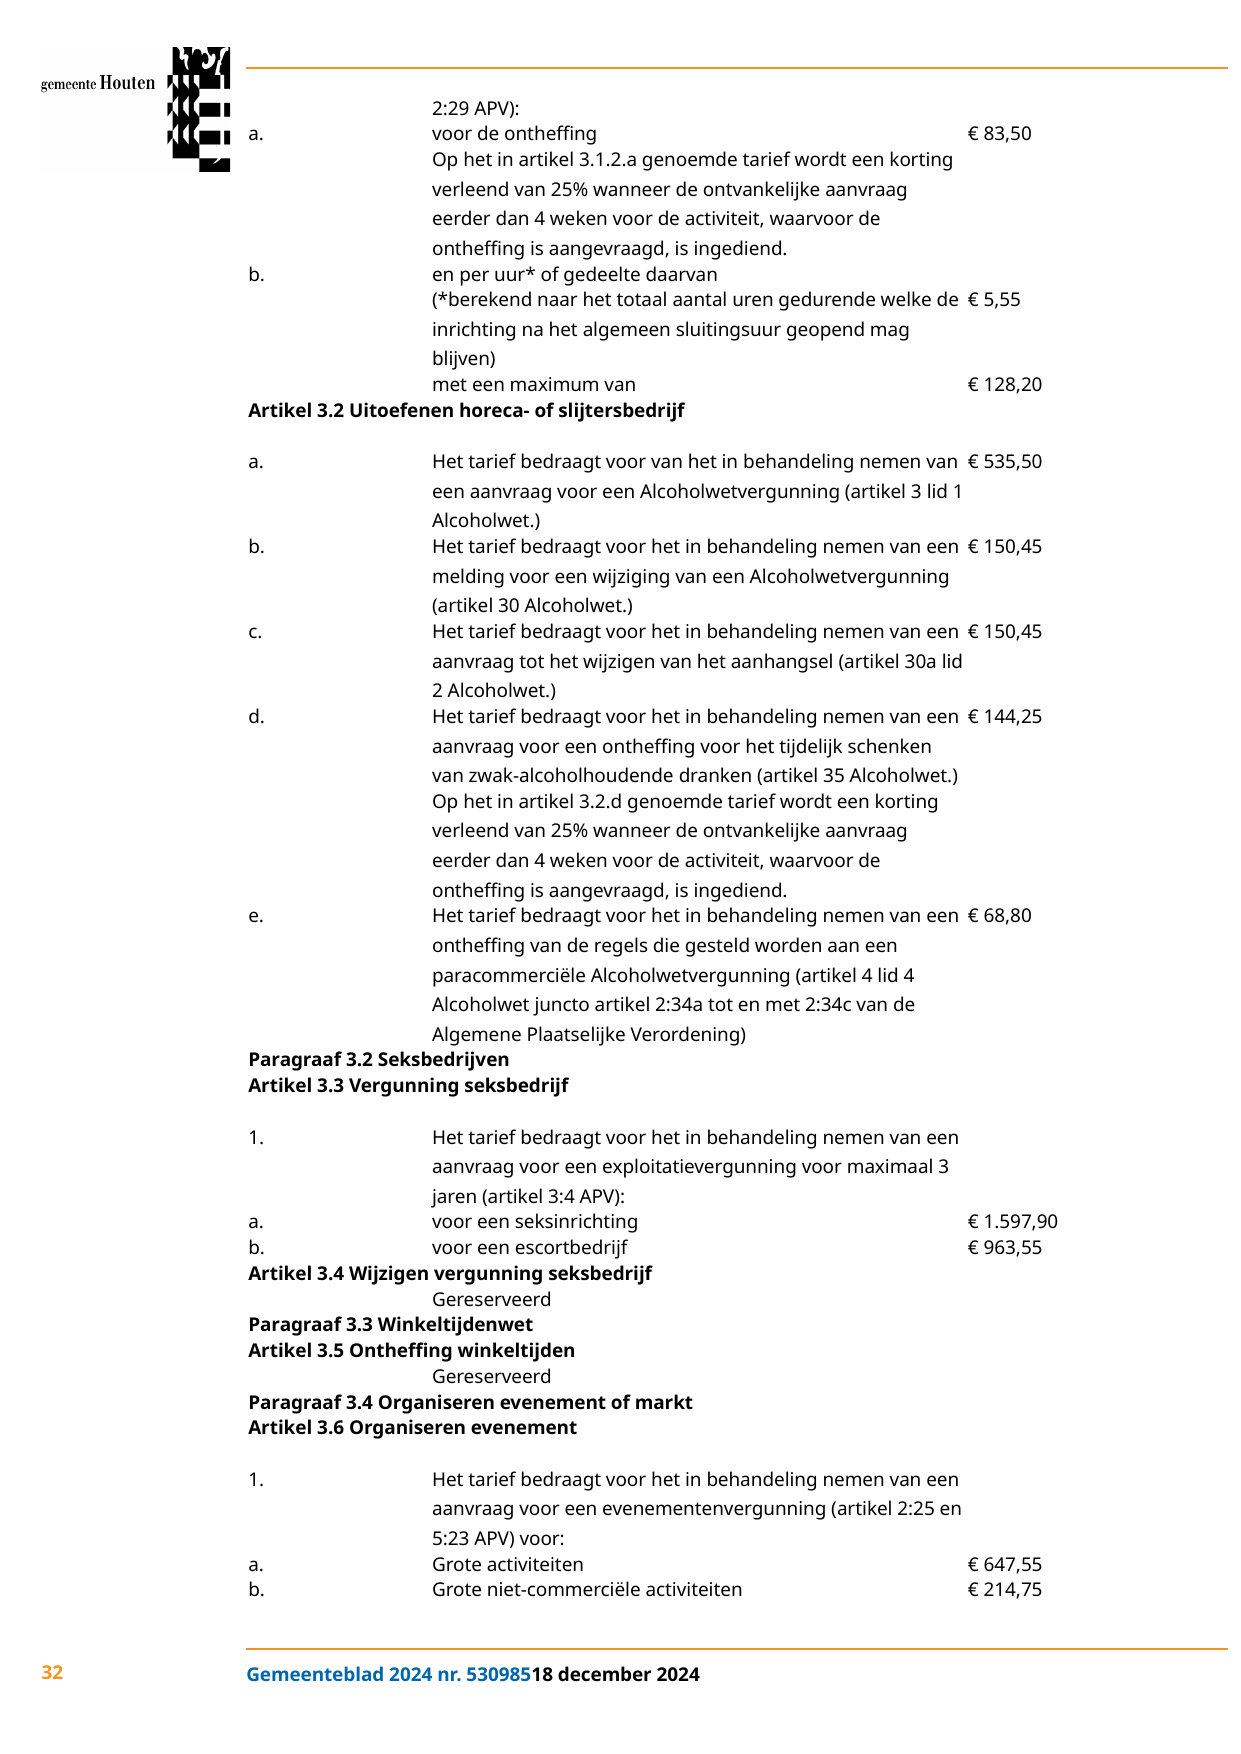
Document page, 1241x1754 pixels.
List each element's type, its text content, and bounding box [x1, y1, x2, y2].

table_cell [248, 371, 432, 397]
table_cell Grote activiteiten [432, 1551, 968, 1577]
table_cell [248, 1363, 432, 1389]
table_cell € 535,50 [968, 449, 1152, 533]
table_cell [248, 95, 432, 121]
table_cell b. [248, 1577, 432, 1602]
table_cell c. [248, 618, 432, 703]
table_cell Artikel 3.3 Vergunning seksbedrijf [248, 1073, 1152, 1098]
table_cell [968, 1363, 1152, 1389]
table_cell voor een seksinrichting [432, 1209, 968, 1234]
table_cell en per uur* of gedeelte daarvan [432, 261, 968, 286]
table_cell [248, 286, 432, 371]
table_cell [248, 146, 432, 261]
table_cell Paragraaf 3.3 Winkeltijdenwet [248, 1312, 1152, 1337]
table_cell Gereserveerd [432, 1286, 968, 1312]
table_cell Artikel 3.4 Wijzigen vergunning seksbedrijf [248, 1260, 1152, 1286]
table_cell [248, 1440, 432, 1466]
table_cell [968, 261, 1152, 286]
table_cell b. [248, 534, 432, 618]
table_cell € 214,75 [968, 1577, 1152, 1602]
table_cell [248, 423, 432, 448]
table_cell [968, 1286, 1152, 1312]
table_cell Grote niet-commerciële activiteiten [432, 1577, 968, 1602]
table_cell [968, 146, 1152, 261]
table_cell 1. [248, 1124, 432, 1209]
table_cell [968, 1098, 1152, 1124]
table_cell [248, 788, 432, 903]
table_cell 1. [248, 1466, 432, 1551]
table_cell [432, 423, 968, 448]
table_cell 2:29 APV): [432, 95, 968, 121]
table_cell € 5,55 [968, 286, 1152, 371]
table_cell a. [248, 449, 432, 533]
table_cell Op het in artikel 3.1.2.a genoemde tarief wordt een korting verleend van 25% wanneer de ontvankelijke aanvraag eerder dan 4 weken voor de activiteit, waarvoor de ontheffing is aangevraagd, is ingediend. [432, 146, 968, 261]
table_cell b. [248, 261, 432, 286]
table_cell [968, 1124, 1152, 1209]
table_cell Artikel 3.6 Organiseren evenement [248, 1415, 1152, 1440]
table_cell € 83,50 [968, 121, 1152, 146]
table_cell Paragraaf 3.4 Organiseren evenement of markt [248, 1389, 1152, 1414]
picture [41, 47, 231, 172]
table_cell € 144,25 [968, 703, 1152, 788]
table_cell a. [248, 1209, 432, 1234]
table_cell € 150,45 [968, 618, 1152, 703]
table_cell Paragraaf 3.2 Seksbedrijven [248, 1047, 1152, 1072]
table_cell [968, 95, 1152, 121]
table_cell Het tarief bedraagt voor het in behandeling nemen van een melding voor een wijziging van een Alcoholwetvergunning (artikel 30 Alcoholwet.) [432, 534, 968, 618]
table_cell [432, 1440, 968, 1466]
table_cell voor een escortbedrijf [432, 1235, 968, 1260]
table_cell Op het in artikel 3.2.d genoemde tarief wordt een korting verleend van 25% wanneer de ontvankelijke aanvraag eerder dan 4 weken voor de activiteit, waarvoor de ontheffing is aangevraagd, is ingediend. [432, 788, 968, 903]
table_cell a. [248, 121, 432, 146]
table_cell Gereserveerd [432, 1363, 968, 1389]
table_cell [432, 1098, 968, 1124]
table_cell (*berekend naar het totaal aantal uren gedurende welke de inrichting na het algemeen sluitingsuur geopend mag blijven) [432, 286, 968, 371]
table_cell [968, 1440, 1152, 1466]
table_cell Artikel 3.5 Ontheffing winkeltijden [248, 1338, 1152, 1363]
table_cell voor de ontheffing [432, 121, 968, 146]
table_cell Het tarief bedraagt voor het in behandeling nemen van een aanvraag voor een exploitatievergunning voor maximaal 3 jaren (artikel 3:4 APV): [432, 1124, 968, 1209]
table_cell [248, 1098, 432, 1124]
table_cell Het tarief bedraagt voor het in behandeling nemen van een aanvraag tot het wijzigen van het aanhangsel (artikel 30a lid 2 Alcoholwet.) [432, 618, 968, 703]
table_cell b. [248, 1235, 432, 1260]
table_cell e. [248, 903, 432, 1047]
table_cell Het tarief bedraagt voor het in behandeling nemen van een aanvraag voor een ontheffing voor het tijdelijk schenken van zwak-alcoholhoudende dranken (artikel 35 Alcoholwet.) [432, 703, 968, 788]
table_cell [968, 1466, 1152, 1551]
table_cell met een maximum van [432, 371, 968, 397]
table_cell € 128,20 [968, 371, 1152, 397]
table_cell Artikel 3.2 Uitoefenen horeca- of slijtersbedrijf [248, 397, 1152, 423]
table_cell € 68,80 [968, 903, 1152, 1047]
table_cell d. [248, 703, 432, 788]
table_cell [248, 1286, 432, 1312]
table_cell € 1.597,90 [968, 1209, 1152, 1234]
table_cell Het tarief bedraagt voor van het in behandeling nemen van een aanvraag voor een Alcoholwetvergunning (artikel 3 lid 1 Alcoholwet.) [432, 449, 968, 533]
table_cell [968, 423, 1152, 448]
table_cell € 963,55 [968, 1235, 1152, 1260]
table_cell € 150,45 [968, 534, 1152, 618]
table_cell € 647,55 [968, 1551, 1152, 1577]
table_cell [968, 788, 1152, 903]
table_cell a. [248, 1551, 432, 1577]
table_cell Het tarief bedraagt voor het in behandeling nemen van een aanvraag voor een evenementenvergunning (artikel 2:25 en 5:23 APV) voor: [432, 1466, 968, 1551]
table_cell Het tarief bedraagt voor het in behandeling nemen van een ontheffing van de regels die gesteld worden aan een paracommerciële Alcoholwetvergunning (artikel 4 lid 4 Alcoholwet juncto artikel 2:34a tot en met 2:34c van de Algemene Plaatselijke Verordening) [432, 903, 968, 1047]
